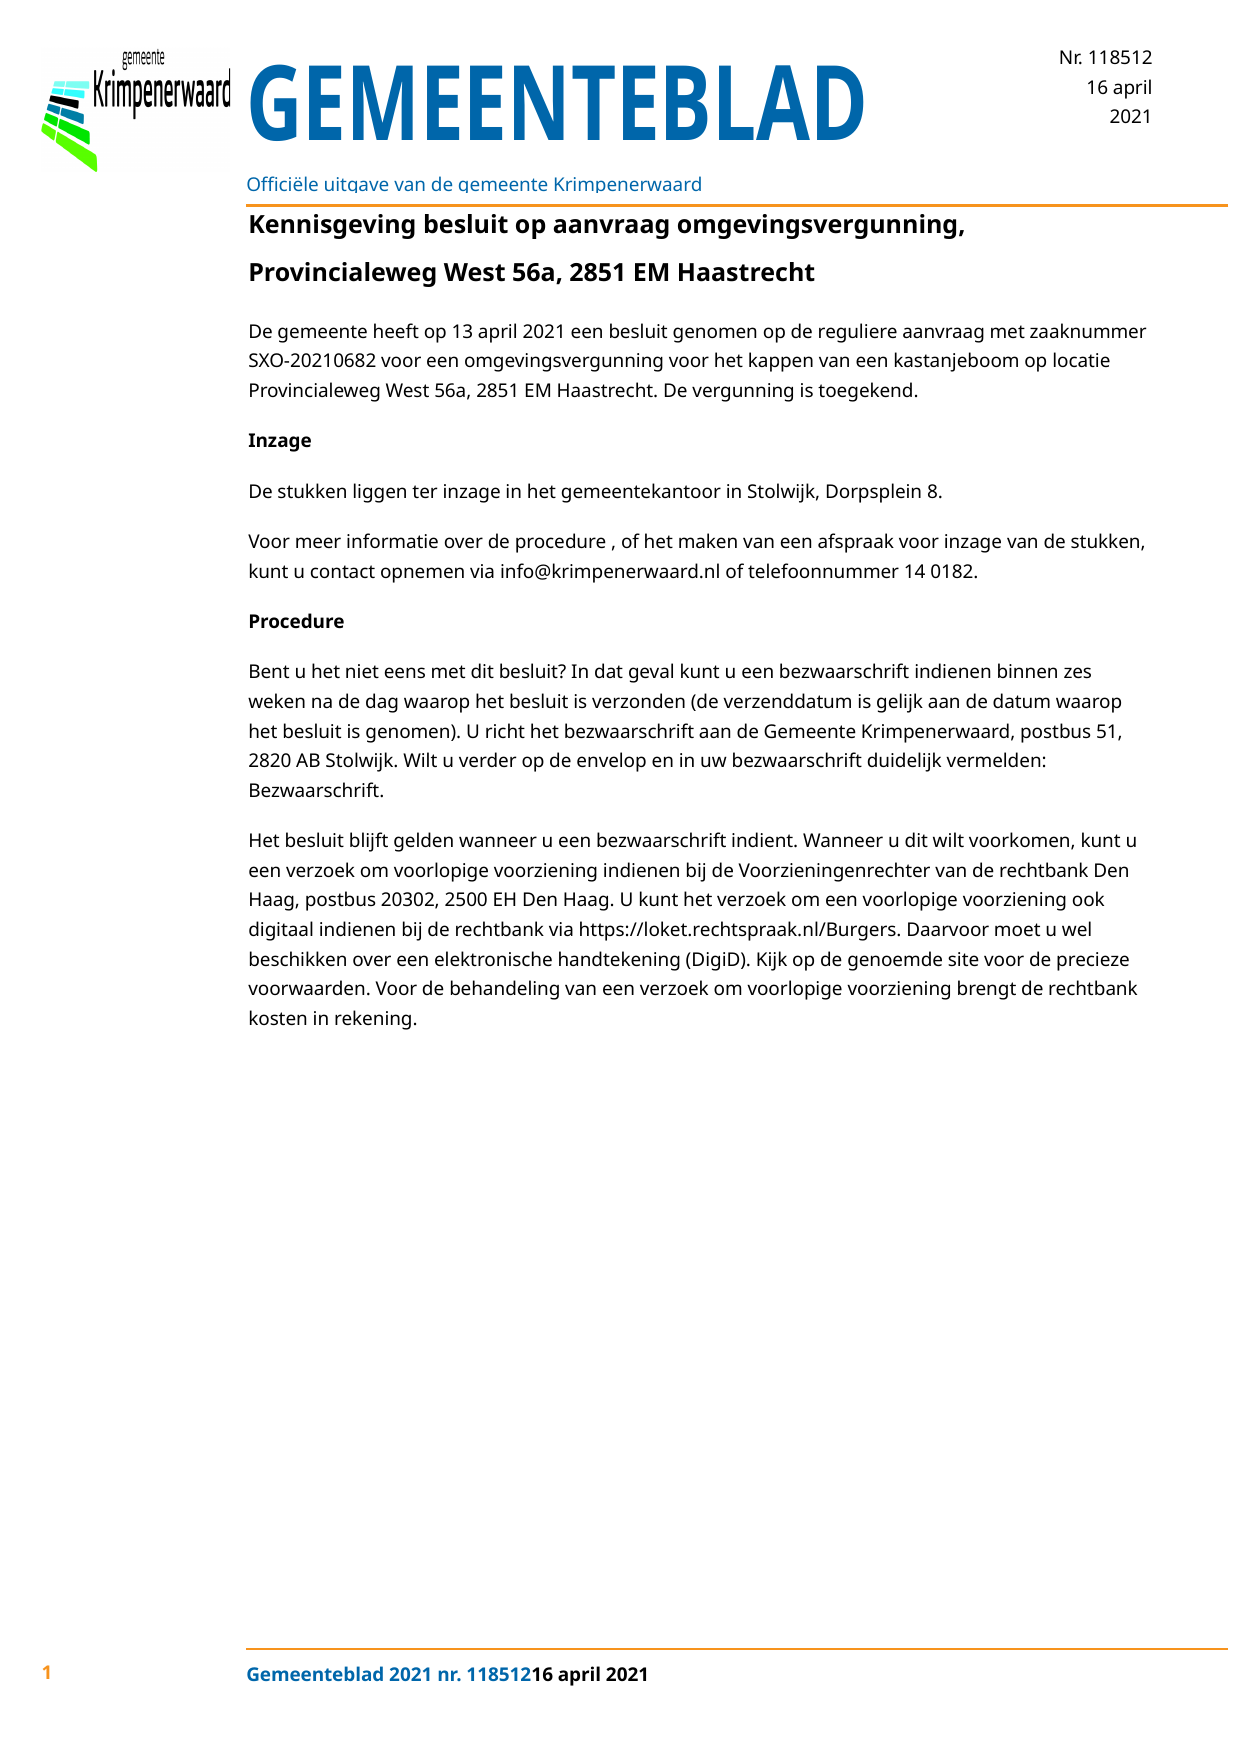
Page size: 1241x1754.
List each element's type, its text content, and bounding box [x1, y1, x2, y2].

text Bent u het niet eens met dit besluit? In dat geval kunt u een bezwaarschrift indienen binnen zes weken na de dag waarop het besluit is verzonden (de verzenddatum is gelijk aan de datum waarop het besluit is genomen). U richt het bezwaarschrift aan de Gemeente Krimpenerwaard, postbus 51, 2820 AB Stolwijk. Wilt u verder op de envelop en in uw bezwaarschrift duidelijk vermelden: Bezwaarschrift. [248, 659, 1152, 803]
picture [41, 47, 231, 172]
text Procedure [248, 608, 1152, 634]
text Kennisgeving besluit op aanvraag omgevingsvergunning, Provincialeweg West 56a, 2851 EM Haastrecht [248, 207, 1152, 288]
text Inzage [248, 427, 1152, 453]
text De gemeente heeft op 13 april 2021 een besluit genomen op de reguliere aanvraag met zaaknummer SXO-20210682 voor een omgevingsvergunning voor het kappen van een kastanjeboom op locatie Provincialeweg West 56a, 2851 EM Haastrecht. De vergunning is toegekend. [248, 318, 1152, 403]
text De stukken liggen ter inzage in het gemeentekantoor in Stolwijk, Dorpsplein 8. [248, 478, 1152, 504]
text Het besluit blijft gelden wanneer u een bezwaarschrift indient. Wanneer u dit wilt voorkomen, kunt u een verzoek om voorlopige voorziening indienen bij de Voorzieningenrechter van de rechtbank Den Haag, postbus 20302, 2500 EH Den Haag. U kunt het verzoek om een voorlopige voorziening ook digitaal indienen bij de rechtbank via https://loket.rechtspraak.nl/Burgers. Daarvoor moet u wel beschikken over een elektronische handtekening (DigiD). Kijk op de genoemde site voor de precieze voorwaarden. Voor de behandeling van een verzoek om voorlopige voorziening brengt de rechtbank kosten in rekening. [248, 827, 1152, 1031]
text Voor meer informatie over de procedure , of het maken van een afspraak voor inzage van de stukken, kunt u contact opnemen via info@krimpenerwaard.nl of telefoonnummer 14 0182. [248, 528, 1152, 584]
